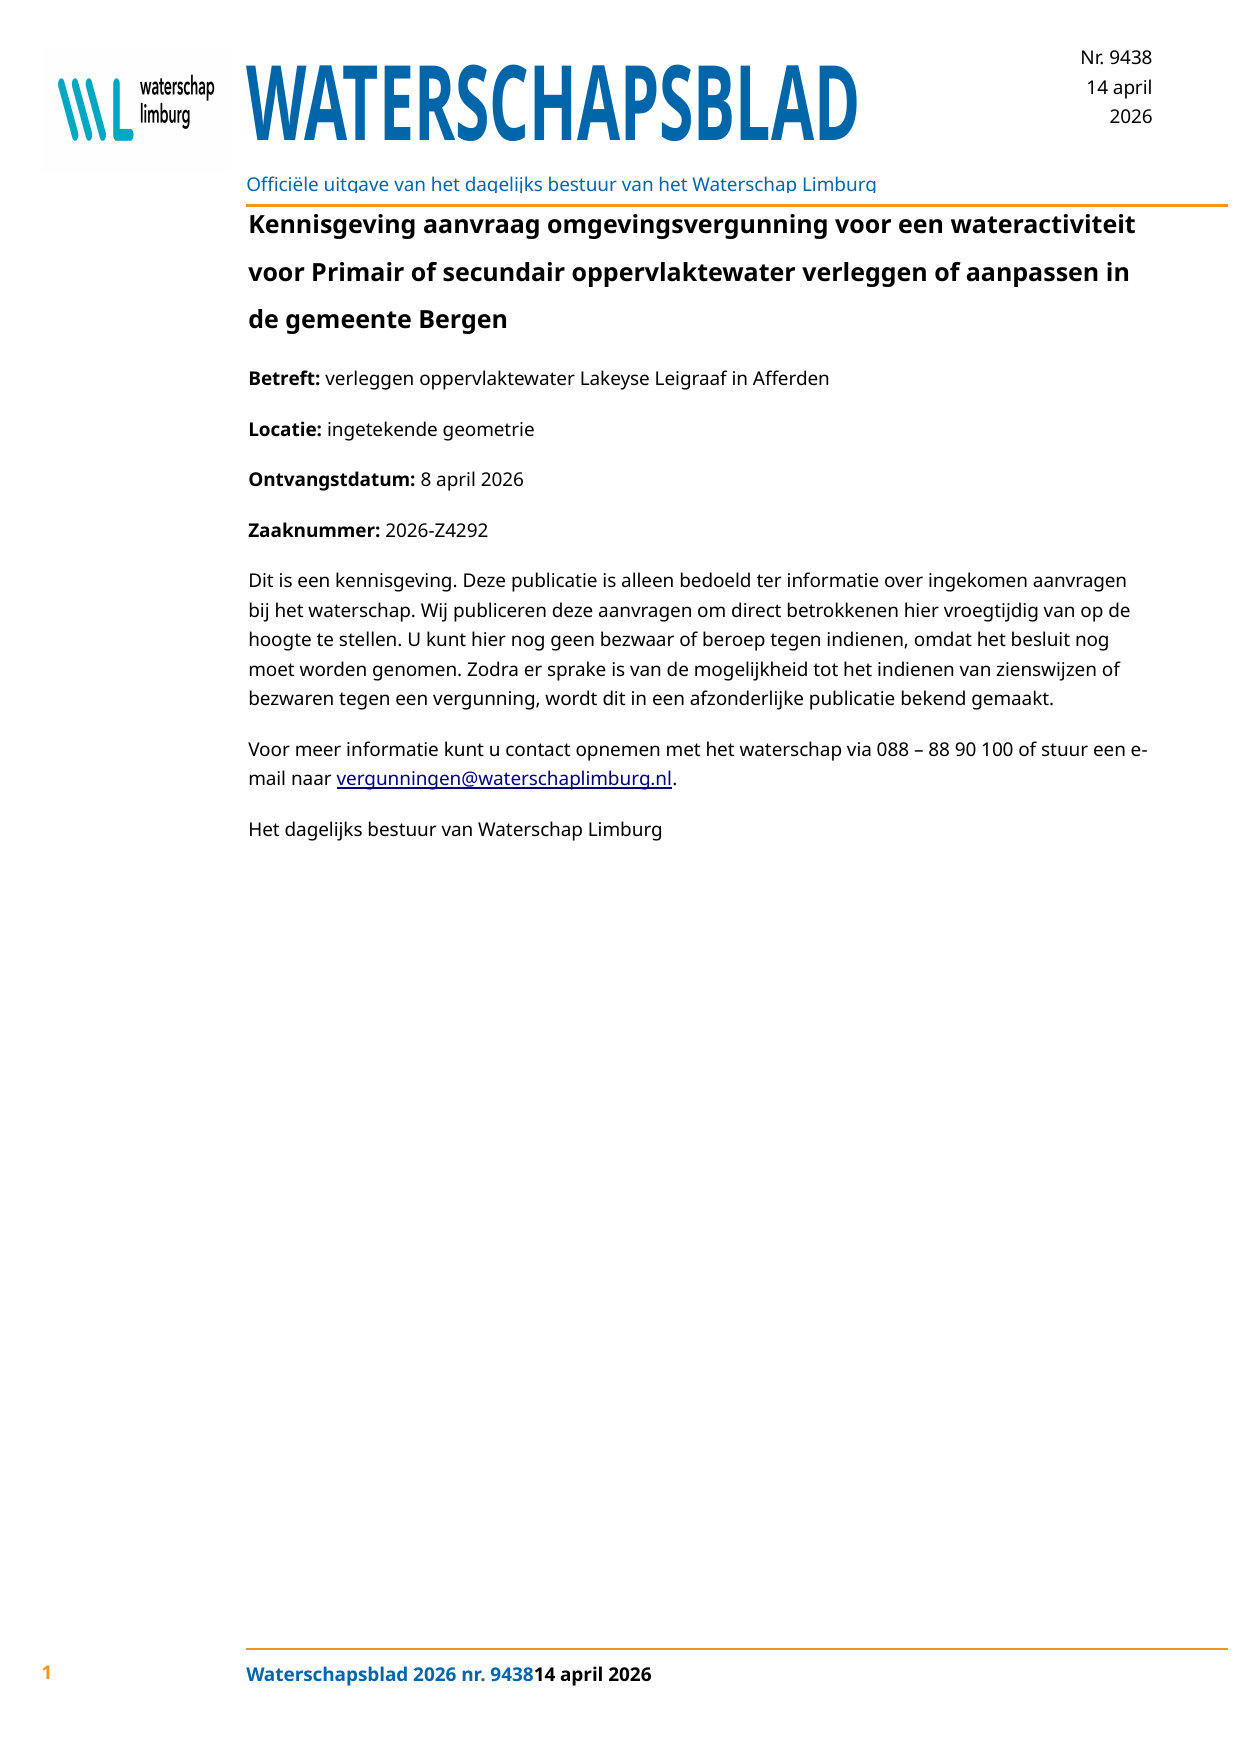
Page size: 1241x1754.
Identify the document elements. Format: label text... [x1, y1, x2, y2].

text Locatie: ingetekende geometrie [248, 416, 1152, 442]
text Dit is een kennisgeving. Deze publicatie is alleen bedoeld ter informatie over ingekomen aanvragen bij het waterschap. Wij publiceren deze aanvragen om direct betrokkenen hier vroegtijdig van op de hoogte te stellen. U kunt hier nog geen bezwaar of beroep tegen indienen, omdat het besluit nog moet worden genomen. Zodra er sprake is van de mogelijkheid tot het indienen van zienswijzen of bezwaren tegen een vergunning, wordt dit in een afzonderlijke publicatie bekend gemaakt. [248, 567, 1152, 711]
text Zaaknummer: 2026-Z4292 [248, 517, 1152, 542]
text Ontvangstdatum: 8 april 2026 [248, 466, 1152, 492]
text Het dagelijks bestuur van Waterschap Limburg [248, 816, 1152, 842]
text Betreft: verleggen oppervlaktewater Lakeyse Leigraaf in Afferden [248, 366, 1152, 391]
text Kennisgeving aanvraag omgevingsvergunning voor een wateractiviteit voor Primair of secundair oppervlaktewater verleggen of aanpassen in de gemeente Bergen [248, 207, 1152, 336]
picture [41, 47, 231, 172]
text Voor meer informatie kunt u contact opnemen met het waterschap via 088 – 88 90 100 of stuur een e-mail naar vergunningen@waterschaplimburg.nl. [248, 736, 1152, 791]
